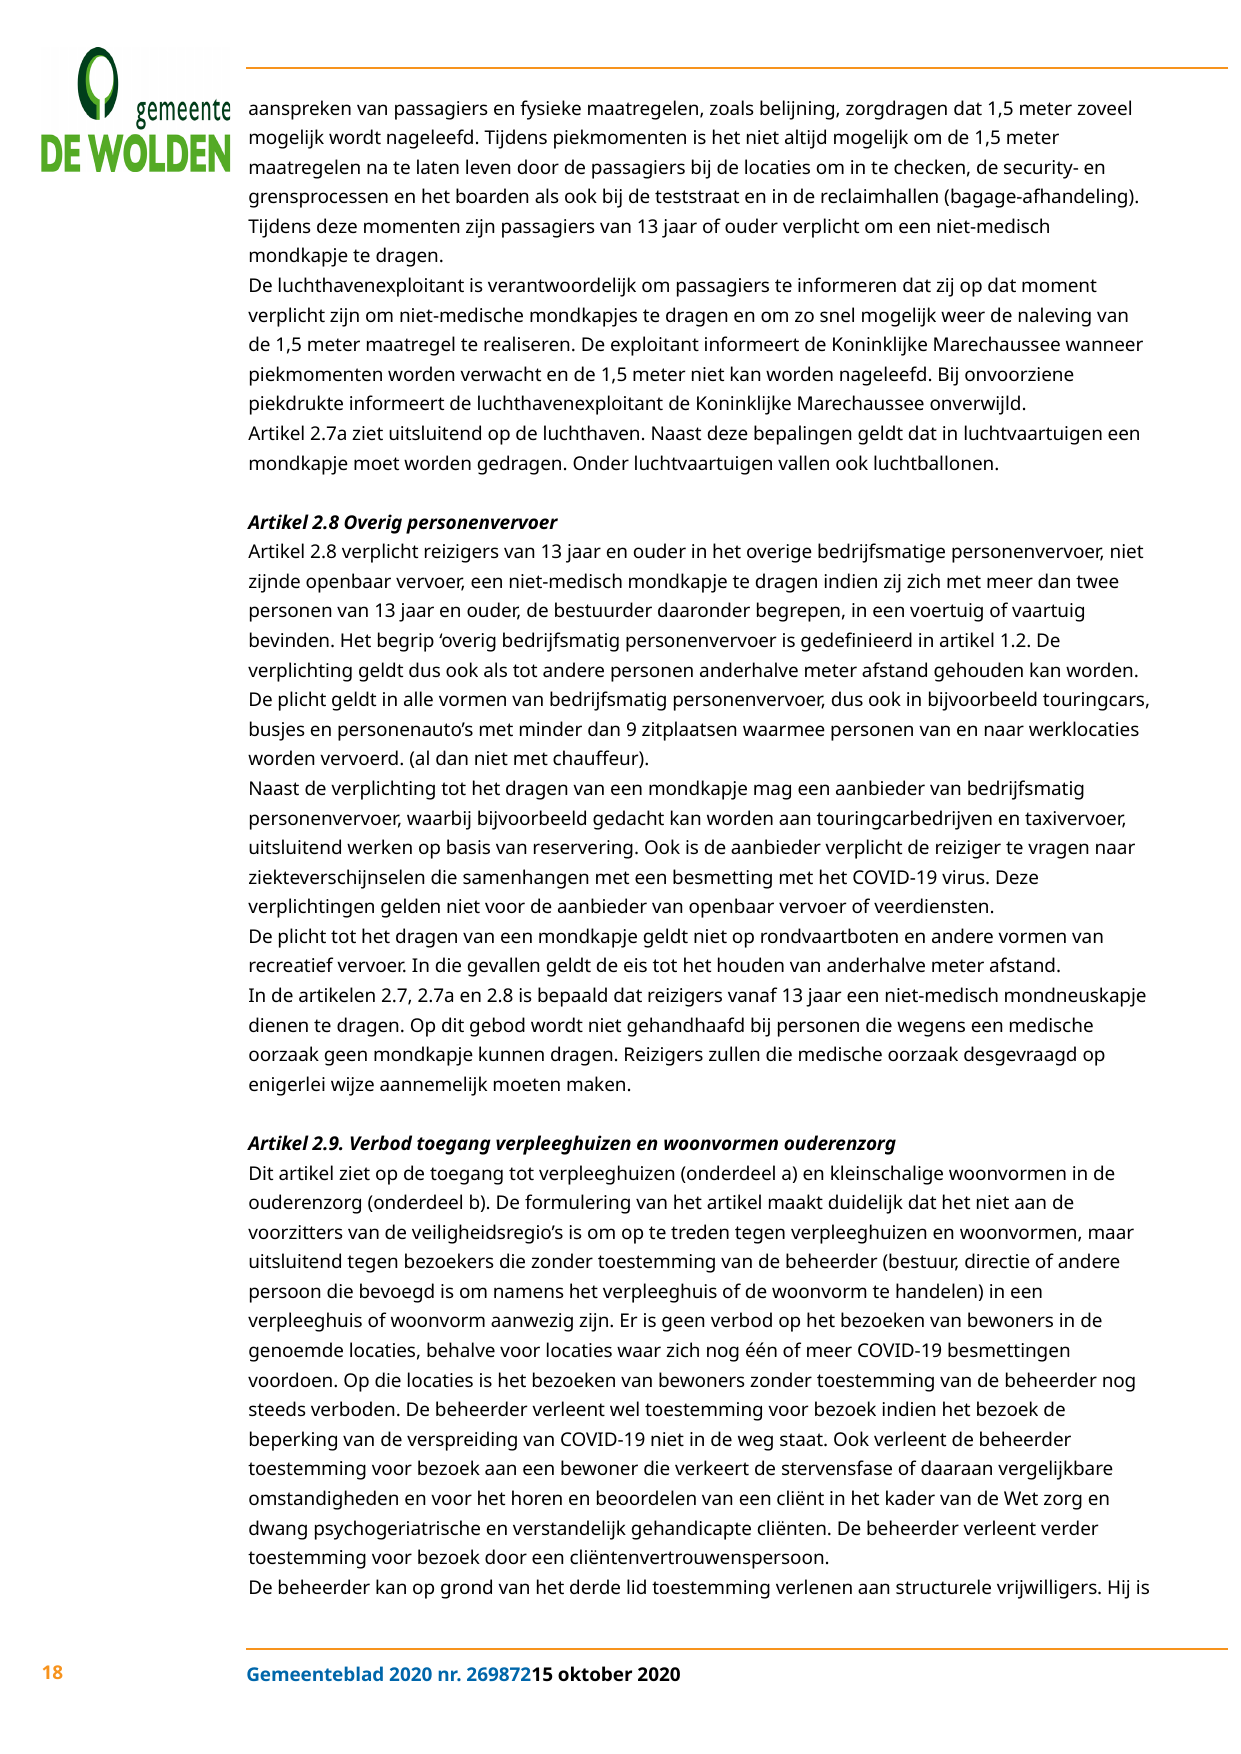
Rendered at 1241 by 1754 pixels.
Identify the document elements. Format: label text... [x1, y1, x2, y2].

text In de artikelen 2.7, 2.7a en 2.8 is bepaald dat reizigers vanaf 13 jaar een niet-medisch mondneuskapje dienen te dragen. Op dit gebod wordt niet gehandhaafd bij personen die wegens een medische oorzaak geen mondkapje kunnen dragen. Reizigers zullen die medische oorzaak desgevraagd op enigerlei wijze aannemelijk moeten maken. [248, 982, 1152, 1097]
text Artikel 2.8 verplicht reizigers van 13 jaar en ouder in het overige bedrijfsmatige personenvervoer, niet zijnde openbaar vervoer, een niet-medisch mondkapje te dragen indien zij zich met meer dan twee personen van 13 jaar en ouder, de bestuurder daaronder begrepen, in een voertuig of vaartuig bevinden. Het begrip ‘overig bedrijfsmatig personenvervoer is gedefinieerd in artikel 1.2. De verplichting geldt dus ook als tot andere personen anderhalve meter afstand gehouden kan worden. De plicht geldt in alle vormen van bedrijfsmatig personenvervoer, dus ook in bijvoorbeeld touringcars, busjes en personenauto’s met minder dan 9 zitplaatsen waarmee personen van en naar werklocaties worden vervoerd. (al dan niet met chauffeur). [248, 538, 1152, 771]
text aanspreken van passagiers en fysieke maatregelen, zoals belijning, zorgdragen dat 1,5 meter zoveel mogelijk wordt nageleefd. Tijdens piekmomenten is het niet altijd mogelijk om de 1,5 meter maatregelen na te laten leven door de passagiers bij de locaties om in te checken, de security- en grensprocessen en het boarden als ook bij de teststraat en in de reclaimhallen (bagage-afhandeling). Tijdens deze momenten zijn passagiers van 13 jaar of ouder verplicht om een niet-medisch mondkapje te dragen. [248, 95, 1152, 268]
text De beheerder kan op grond van het derde lid toestemming verlenen aan structurele vrijwilligers. Hij is [248, 1574, 1152, 1600]
text Dit artikel ziet op de toegang tot verpleeghuizen (onderdeel a) en kleinschalige woonvormen in de ouderenzorg (onderdeel b). De formulering van het artikel maakt duidelijk dat het niet aan de voorzitters van de veiligheidsregio’s is om op te treden tegen verpleeghuizen en woonvormen, maar uitsluitend tegen bezoekers die zonder toestemming van de beheerder (bestuur, directie of andere persoon die bevoegd is om namens het verpleeghuis of de woonvorm te handelen) in een verpleeghuis of woonvorm aanwezig zijn. Er is geen verbod op het bezoeken van bewoners in de genoemde locaties, behalve voor locaties waar zich nog één of meer COVID-19 besmettingen voordoen. Op die locaties is het bezoeken van bewoners zonder toestemming van de beheerder nog steeds verboden. De beheerder verleent wel toestemming voor bezoek indien het bezoek de beperking van de verspreiding van COVID-19 niet in de weg staat. Ook verleent de beheerder toestemming voor bezoek aan een bewoner die verkeert de stervensfase of daaraan vergelijkbare omstandigheden en voor het horen en beoordelen van een cliënt in het kader van de Wet zorg en dwang psychogeriatrische en verstandelijk gehandicapte cliënten. De beheerder verleent verder toestemming voor bezoek door een cliëntenvertrouwenspersoon. [248, 1160, 1152, 1570]
text Artikel 2.8 Overig personenvervoer [248, 509, 1152, 535]
picture [41, 47, 231, 172]
text De luchthavenexploitant is verantwoordelijk om passagiers te informeren dat zij op dat moment verplicht zijn om niet-medische mondkapjes te dragen en om zo snel mogelijk weer de naleving van de 1,5 meter maatregel te realiseren. De exploitant informeert de Koninklijke Marechaussee wanneer piekmomenten worden verwacht en de 1,5 meter niet kan worden nageleefd. Bij onvoorziene piekdrukte informeert de luchthavenexploitant de Koninklijke Marechaussee onverwijld. [248, 272, 1152, 416]
text De plicht tot het dragen van een mondkapje geldt niet op rondvaartboten en andere vormen van recreatief vervoer. In die gevallen geldt de eis tot het houden van anderhalve meter afstand. [248, 923, 1152, 978]
text Artikel 2.7a ziet uitsluitend op de luchthaven. Naast deze bepalingen geldt dat in luchtvaartuigen een mondkapje moet worden gedragen. Onder luchtvaartuigen vallen ook luchtballonen. [248, 420, 1152, 476]
text Artikel 2.9. Verbod toegang verpleeghuizen en woonvormen ouderenzorg [248, 1130, 1152, 1156]
text Naast de verplichting tot het dragen van een mondkapje mag een aanbieder van bedrijfsmatig personenvervoer, waarbij bijvoorbeeld gedacht kan worden aan touringcarbedrijven en taxivervoer, uitsluitend werken op basis van reservering. Ook is de aanbieder verplicht de reiziger te vragen naar ziekteverschijnselen die samenhangen met een besmetting met het COVID-19 virus. Deze verplichtingen gelden niet voor de aanbieder van openbaar vervoer of veerdiensten. [248, 775, 1152, 919]
